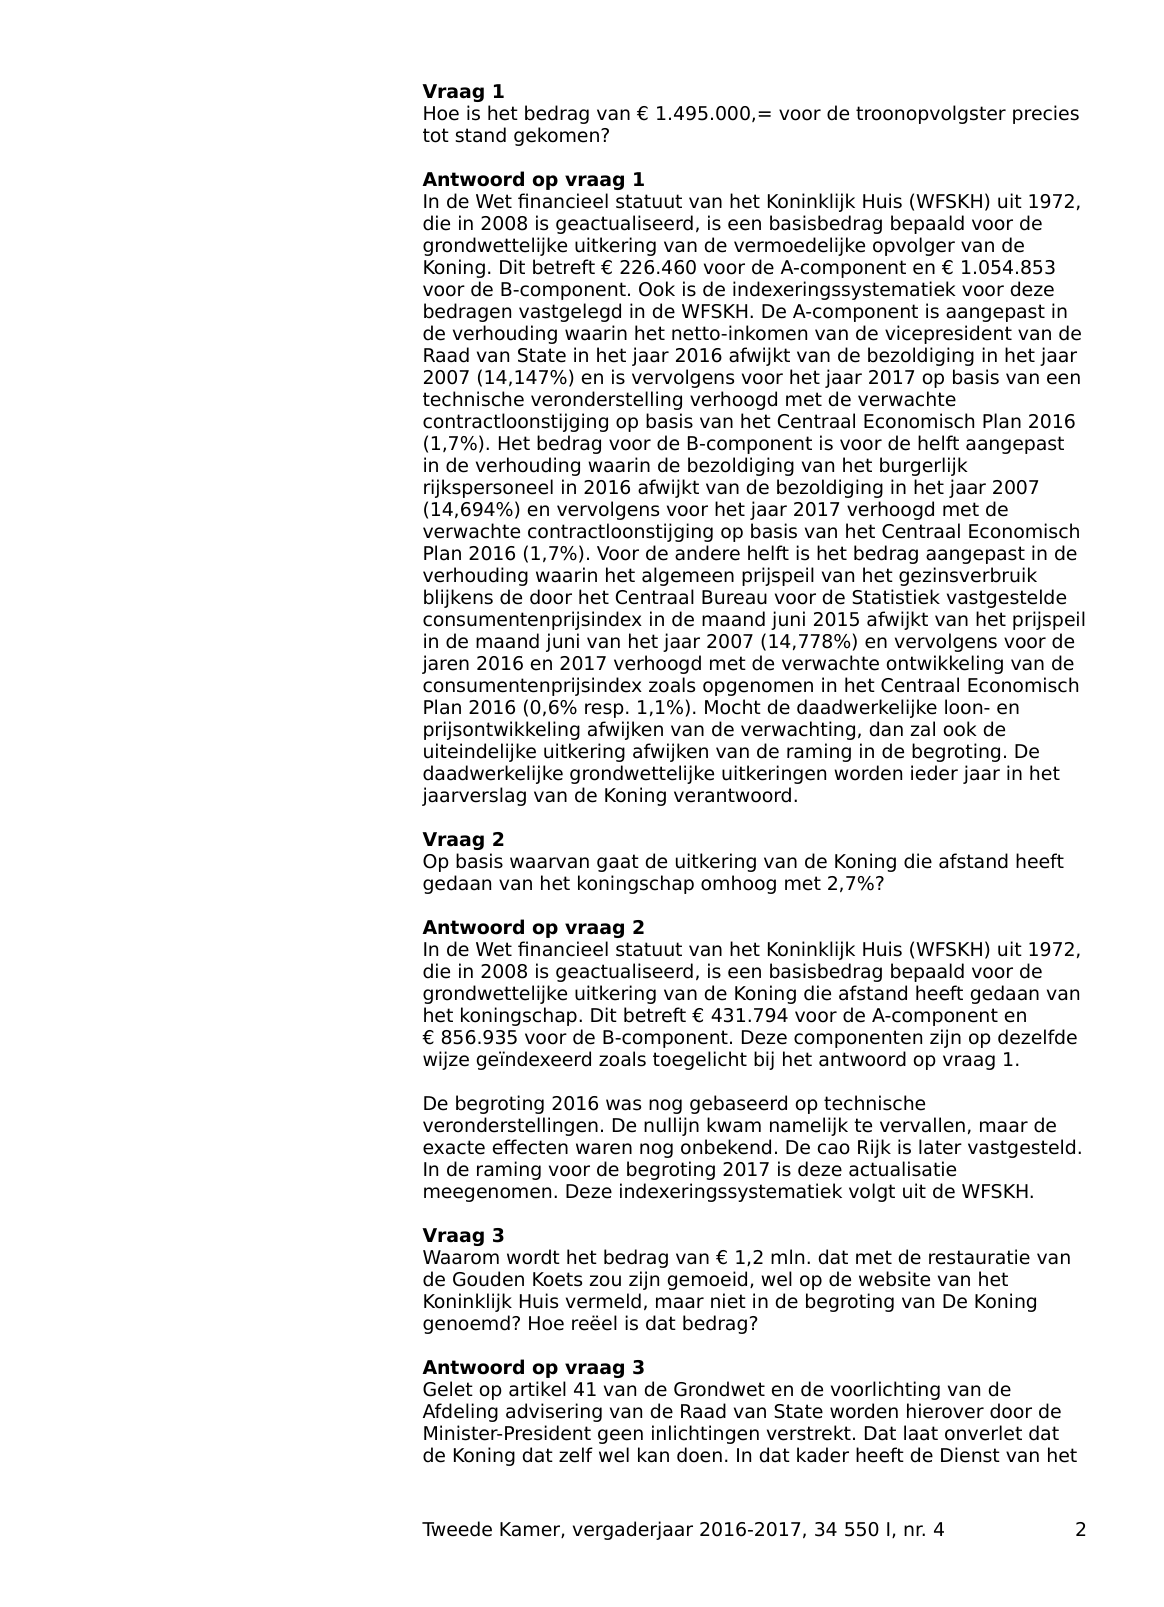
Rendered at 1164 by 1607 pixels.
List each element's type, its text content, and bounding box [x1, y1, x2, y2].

text Antwoord op vraag 2 [422, 917, 1087, 939]
text Vraag 2 [422, 829, 1087, 851]
text In de Wet financieel statuut van het Koninklijk Huis (WFSKH) uit 1972, die in 2008 is geactualiseerd, is een basisbedrag bepaald voor de grondwettelijke uitkering van de vermoedelijke opvolger van de Koning. Dit betreft € 226.460 voor de A-component en € 1.054.853 voor de B-component. Ook is de indexeringssystematiek voor deze bedragen vastgelegd in de WFSKH. De A-component is aangepast in de verhouding waarin het netto-inkomen van de vicepresident van de Raad van State in het jaar 2016 afwijkt van de bezoldiging in het jaar 2007 (14,147%) en is vervolgens voor het jaar 2017 op basis van een technische veronderstelling verhoogd met de verwachte contractloonstijging op basis van het Centraal Economisch Plan 2016 (1,7%). Het bedrag voor de B-component is voor de helft aangepast in de verhouding waarin de bezoldiging van het burgerlijk rijkspersoneel in 2016 afwijkt van de bezoldiging in het jaar 2007 (14,694%) en vervolgens voor het jaar 2017 verhoogd met de verwachte contractloonstijging op basis van het Centraal Economisch Plan 2016 (1,7%). Voor de andere helft is het bedrag aangepast in de verhouding waarin het algemeen prijspeil van het gezinsverbruik blijkens de door het Centraal Bureau voor de Statistiek vastgestelde consumentenprijsindex in de maand juni 2015 afwijkt van het prijspeil in de maand juni van het jaar 2007 (14,778%) en vervolgens voor de jaren 2016 en 2017 verhoogd met de verwachte ontwikkeling van de consumentenprijsindex zoals opgenomen in het Centraal Economisch Plan 2016 (0,6% resp. 1,1%). Mocht de daadwerkelijke loon- en prijsontwikkeling afwijken van de verwachting, dan zal ook de uiteindelijke uitkering afwijken van de raming in de begroting. De daadwerkelijke grondwettelijke uitkeringen worden ieder jaar in het jaarverslag van de Koning verantwoord. [422, 191, 1087, 807]
text De begroting 2016 was nog gebaseerd op technische veronderstellingen. De nullijn kwam namelijk te vervallen, maar de exacte effecten waren nog onbekend. De cao Rijk is later vastgesteld. In de raming voor de begroting 2017 is deze actualisatie meegenomen. Deze indexeringssystematiek volgt uit de WFSKH. [422, 1093, 1087, 1203]
text Hoe is het bedrag van € 1.495.000,= voor de troonopvolgster precies tot stand gekomen? [422, 103, 1087, 147]
text Antwoord op vraag 1 [422, 169, 1087, 191]
text Waarom wordt het bedrag van € 1,2 mln. dat met de restauratie van de Gouden Koets zou zijn gemoeid, wel op de website van het Koninklijk Huis vermeld, maar niet in de begroting van De Koning genoemd? Hoe reëel is dat bedrag? [422, 1247, 1087, 1335]
text Gelet op artikel 41 van de Grondwet en de voorlichting van de Afdeling advisering van de Raad van State worden hierover door de Minister-President geen inlichtingen verstrekt. Dat laat onverlet dat de Koning dat zelf wel kan doen. In dat kader heeft de Dienst van het [422, 1379, 1087, 1467]
text Vraag 3 [422, 1225, 1087, 1247]
text Op basis waarvan gaat de uitkering van de Koning die afstand heeft gedaan van het koningschap omhoog met 2,7%? [422, 851, 1087, 895]
text Antwoord op vraag 3 [422, 1357, 1087, 1379]
text In de Wet financieel statuut van het Koninklijk Huis (WFSKH) uit 1972, die in 2008 is geactualiseerd, is een basisbedrag bepaald voor de grondwettelijke uitkering van de Koning die afstand heeft gedaan van het koningschap. Dit betreft € 431.794 voor de A-component en € 856.935 voor de B-component. Deze componenten zijn op dezelfde wijze geïndexeerd zoals toegelicht bij het antwoord op vraag 1. [422, 939, 1087, 1071]
text Vraag 1 [422, 81, 1087, 103]
